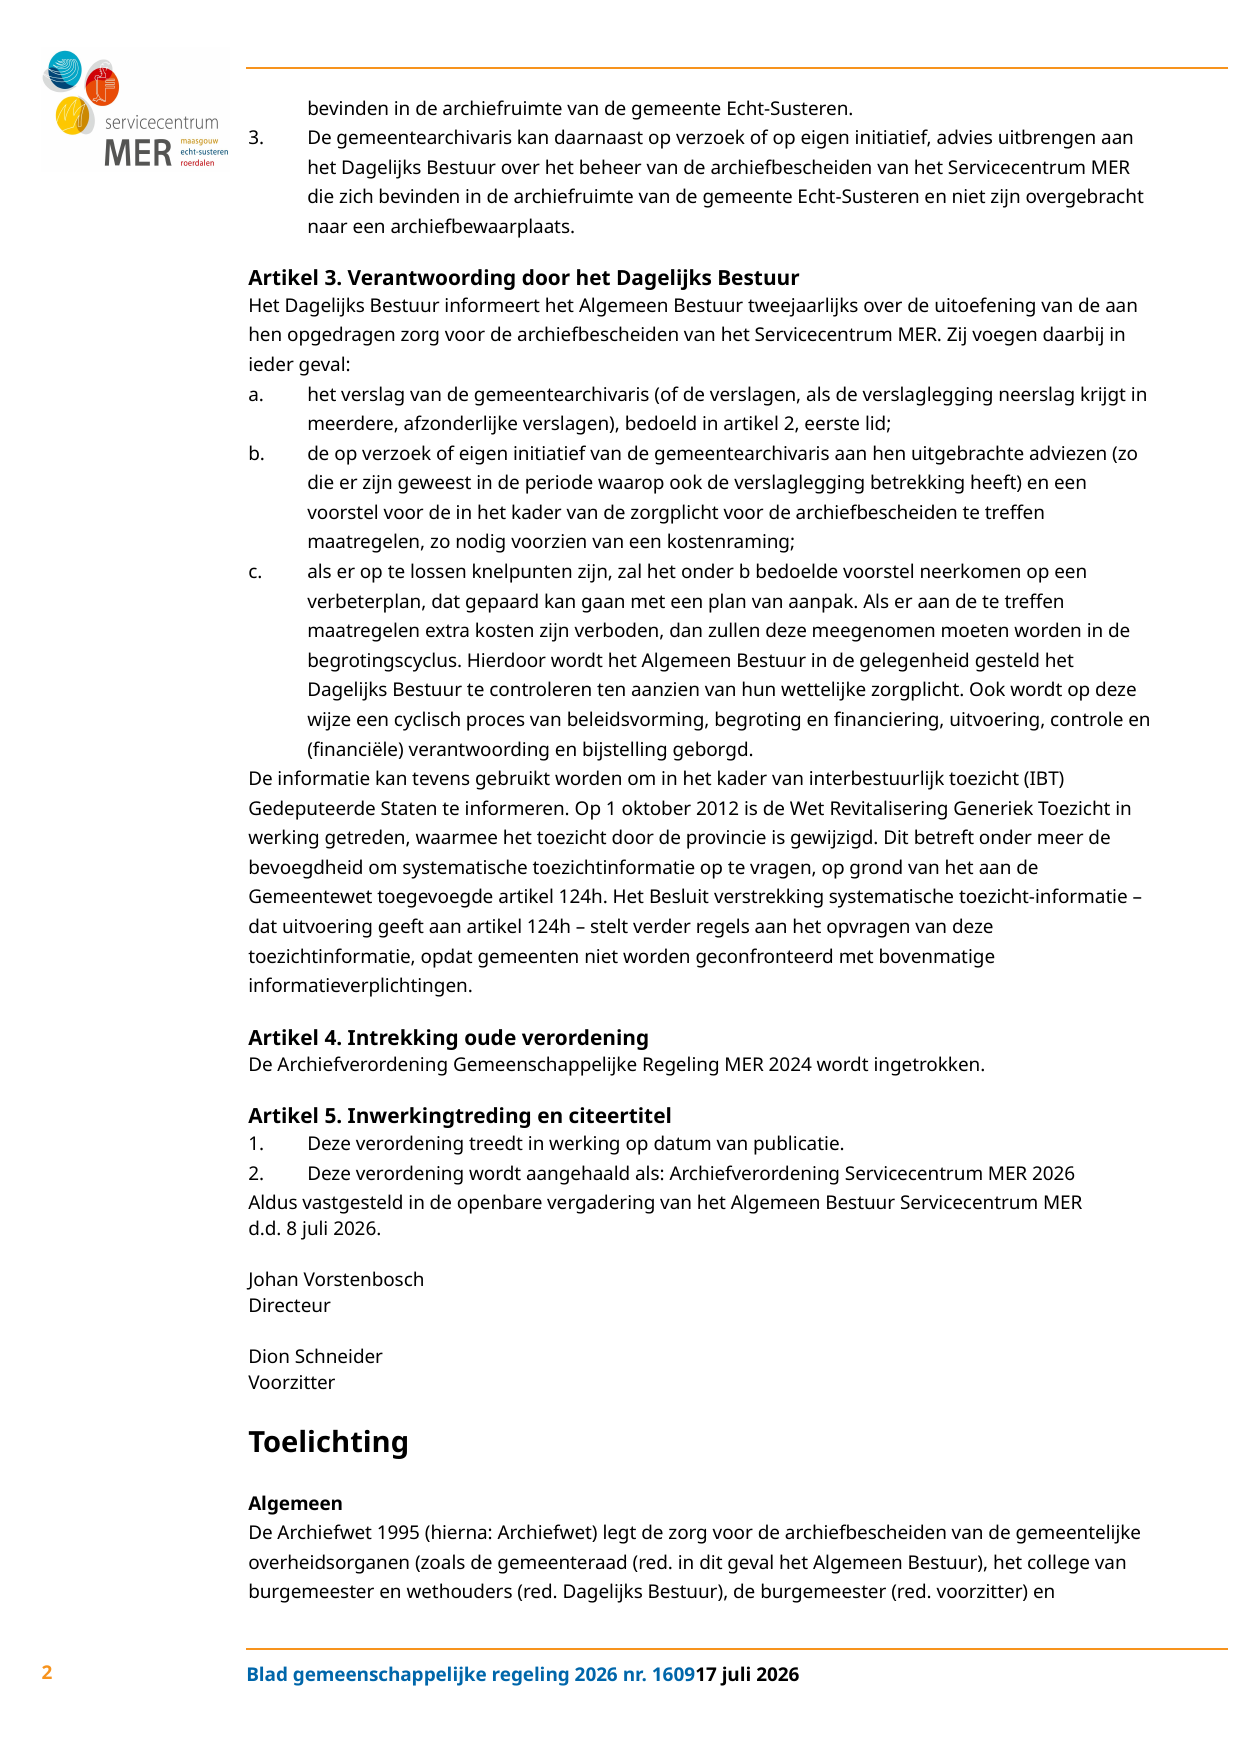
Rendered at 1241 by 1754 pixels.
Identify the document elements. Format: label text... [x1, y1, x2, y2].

text Het Dagelijks Bestuur informeert het Algemeen Bestuur tweejaarlijks over de uitoefening van de aan hen opgedragen zorg voor de archiefbescheiden van het Servicecentrum MER. Zij voegen daarbij in ieder geval: [248, 292, 1152, 377]
list bevinden in de archiefruimte van de gemeente Echt-Susteren. [248, 95, 1152, 121]
text Algemeen [248, 1490, 1152, 1515]
text Aldus vastgesteld in de openbare vergadering van het Algemeen Bestuur Servicecentrum MER [248, 1189, 1152, 1215]
text Toelichting [248, 1421, 1152, 1461]
text De informatie kan tevens gebruikt worden om in het kader van interbestuurlijk toezicht (IBT) Gedeputeerde Staten te informeren. Op 1 oktober 2012 is de Wet Revitalisering Generiek Toezicht in werking getreden, waarmee het toezicht door de provincie is gewijzigd. Dit betreft onder meer de bevoegdheid om systematische toezichtinformatie op te vragen, op grond van het aan de Gemeentewet toegevoegde artikel 124h. Het Besluit verstrekking systematische toezicht-informatie – dat uitvoering geeft aan artikel 124h – stelt verder regels aan het opvragen van deze toezichtinformatie, opdat gemeenten niet worden geconfronteerd met bovenmatige informatieverplichtingen. [248, 765, 1152, 998]
text Artikel 4. Intrekking oude verordening [248, 1023, 1152, 1051]
text d.d. 8 juli 2026. [248, 1215, 1152, 1241]
text Voorzitter [248, 1369, 1152, 1395]
text Artikel 3. Verantwoording door het Dagelijks Bestuur [248, 263, 1152, 292]
text Directeur [248, 1292, 1152, 1318]
text Johan Vorstenbosch [248, 1266, 1152, 1292]
text Dion Schneider [248, 1344, 1152, 1369]
text De Archiefverordening Gemeenschappelijke Regeling MER 2024 wordt ingetrokken. [248, 1051, 1152, 1077]
list als er op te lossen knelpunten zijn, zal het onder b bedoelde voorstel neerkomen op een verbeterplan, dat gepaard kan gaan met een plan van aanpak. Als er aan de te treffen maatregelen extra kosten zijn verboden, dan zullen deze meegenomen moeten worden in de begrotingscyclus. Hierdoor wordt het Algemeen Bestuur in de gelegenheid gesteld het Dagelijks Bestuur te controleren ten aanzien van hun wettelijke zorgplicht. Ook wordt op deze wijze een cyclisch proces van beleidsvorming, begroting en financiering, uitvoering, controle en (financiële) verantwoording en bijstelling geborgd. [248, 558, 1152, 761]
list het verslag van de gemeentearchivaris (of de verslagen, als de verslaglegging neerslag krijgt in meerdere, afzonderlijke verslagen), bedoeld in artikel 2, eerste lid; [248, 381, 1152, 436]
list De gemeentearchivaris kan daarnaast op verzoek of op eigen initiatief, advies uitbrengen aan het Dagelijks Bestuur over het beheer van de archiefbescheiden van het Servicecentrum MER die zich bevinden in de archiefruimte van de gemeente Echt-Susteren en niet zijn overgebracht naar een archiefbewaarplaats. [248, 124, 1152, 239]
text Artikel 5. Inwerkingtreding en citeertitel [248, 1102, 1152, 1130]
list de op verzoek of eigen initiatief van de gemeentearchivaris aan hen uitgebrachte adviezen (zo die er zijn geweest in de periode waarop ook de verslaglegging betrekking heeft) en een voorstel voor de in het kader van de zorgplicht voor de archiefbescheiden te treffen maatregelen, zo nodig voorzien van een kostenraming; [248, 440, 1152, 554]
list Deze verordening treedt in werking op datum van publicatie. [248, 1130, 1152, 1156]
list Deze verordening wordt aangehaald als: Archiefverordening Servicecentrum MER 2026 [248, 1160, 1152, 1185]
text De Archiefwet 1995 (hierna: Archiefwet) legt de zorg voor de archiefbescheiden van de gemeentelijke overheidsorganen (zoals de gemeenteraad (red. in dit geval het Algemeen Bestuur), het college van burgemeester en wethouders (red. Dagelijks Bestuur), de burgemeester (red. voorzitter) en [248, 1519, 1152, 1604]
picture [41, 47, 231, 172]
